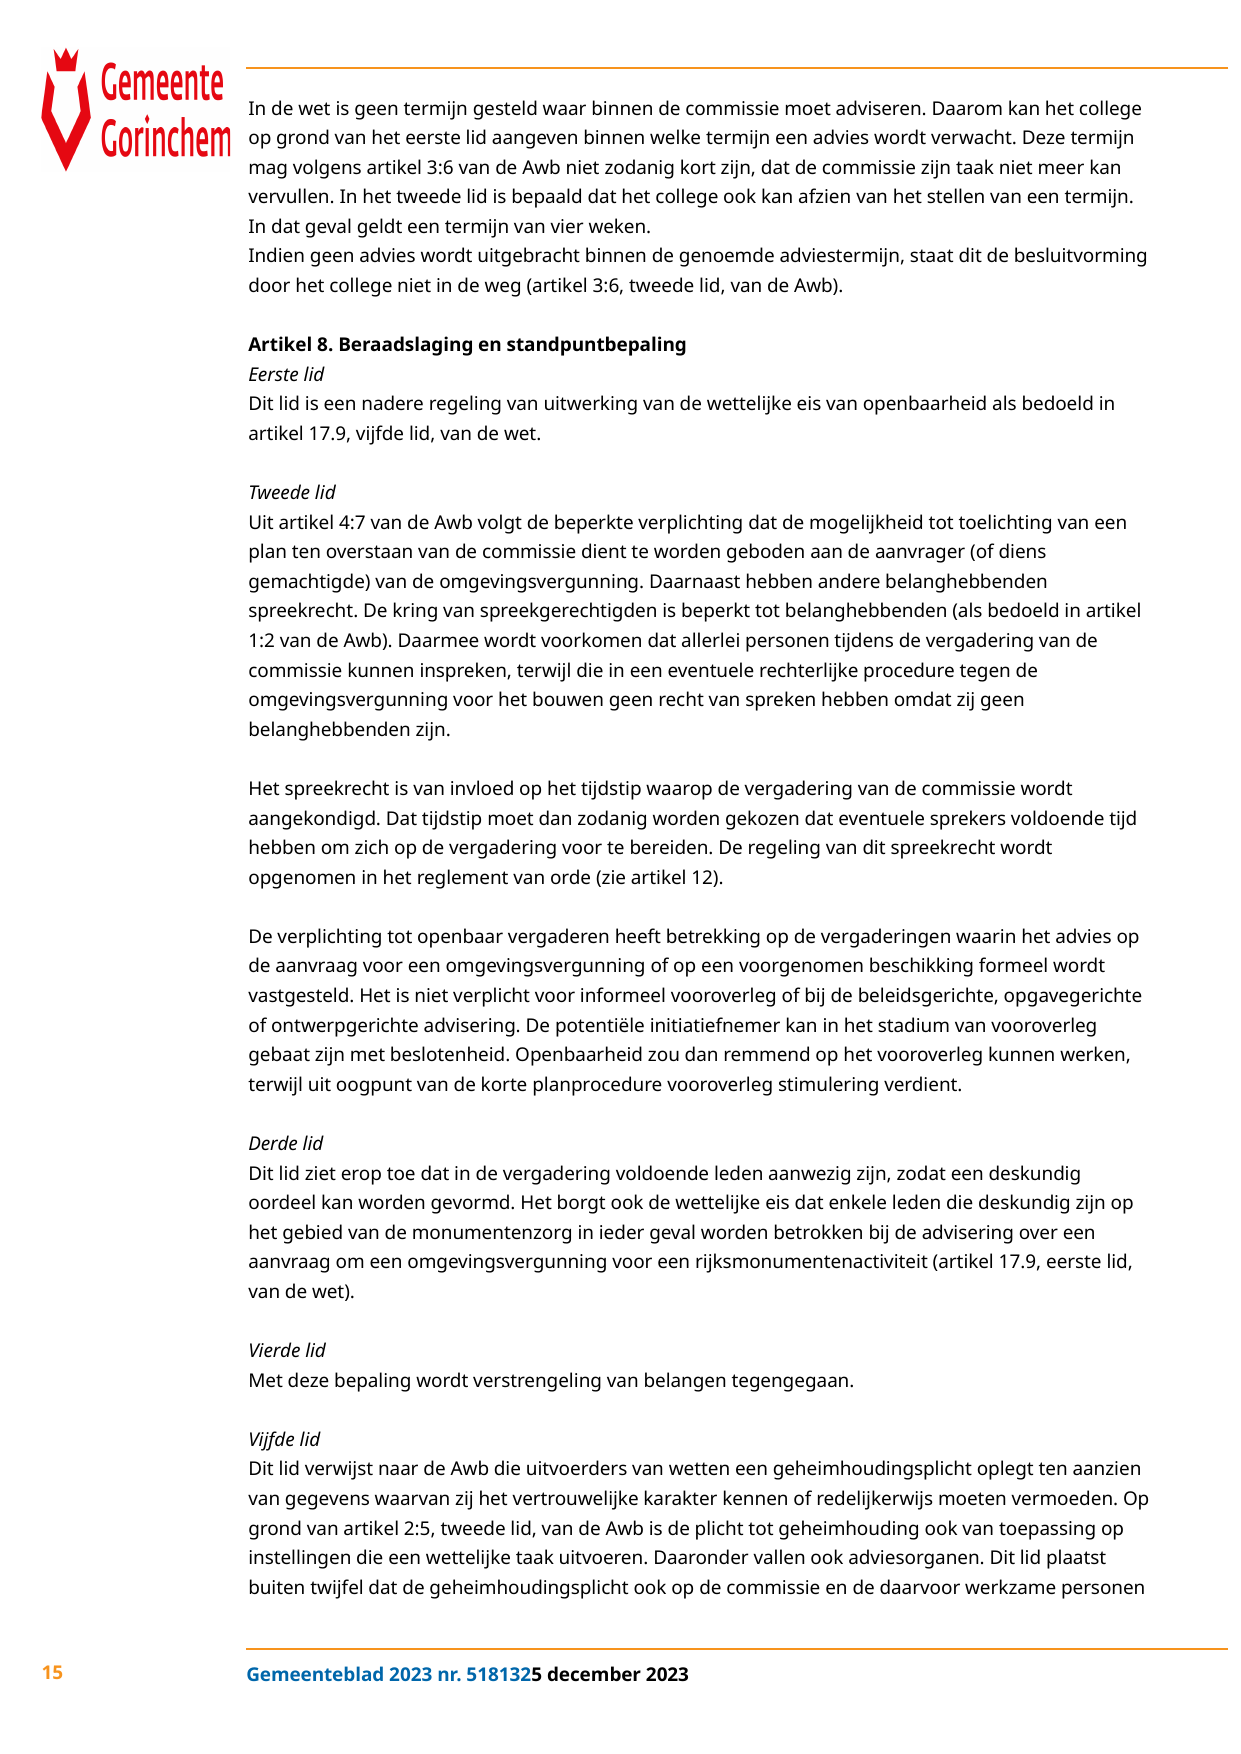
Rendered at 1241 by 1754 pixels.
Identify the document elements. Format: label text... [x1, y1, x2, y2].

text Tweede lid [248, 479, 1152, 505]
text Dit lid ziet erop toe dat in de vergadering voldoende leden aanwezig zijn, zodat een deskundig oordeel kan worden gevormd. Het borgt ook de wettelijke eis dat enkele leden die deskundig zijn op het gebied van de monumentenzorg in ieder geval worden betrokken bij de advisering over een aanvraag om een omgevingsvergunning voor een rijksmonumentenactiviteit (artikel 17.9, eerste lid, van de wet). [248, 1160, 1152, 1304]
text Vijfde lid [248, 1426, 1152, 1452]
text In de wet is geen termijn gesteld waar binnen de commissie moet adviseren. Daarom kan het college op grond van het eerste lid aangeven binnen welke termijn een advies wordt verwacht. Deze termijn mag volgens artikel 3:6 van de Awb niet zodanig kort zijn, dat de commissie zijn taak niet meer kan vervullen. In het tweede lid is bepaald dat het college ook kan afzien van het stellen van een termijn. In dat geval geldt een termijn van vier weken. [248, 95, 1152, 239]
text Vierde lid [248, 1337, 1152, 1363]
text Met deze bepaling wordt verstrengeling van belangen tegengegaan. [248, 1367, 1152, 1393]
text Eerste lid [248, 361, 1152, 387]
picture [41, 47, 231, 172]
text Dit lid is een nadere regeling van uitwerking van de wettelijke eis van openbaarheid als bedoeld in artikel 17.9, vijfde lid, van de wet. [248, 391, 1152, 446]
text Dit lid verwijst naar de Awb die uitvoerders van wetten een geheimhoudingsplicht oplegt ten aanzien van gegevens waarvan zij het vertrouwelijke karakter kennen of redelijkerwijs moeten vermoeden. Op grond van artikel 2:5, tweede lid, van de Awb is de plicht tot geheimhouding ook van toepassing op instellingen die een wettelijke taak uitvoeren. Daaronder vallen ook adviesorganen. Dit lid plaatst buiten twijfel dat de geheimhoudingsplicht ook op de commissie en de daarvoor werkzame personen [248, 1456, 1152, 1600]
text Artikel 8. Beraadslaging en standpuntbepaling [248, 331, 1152, 357]
text Derde lid [248, 1130, 1152, 1156]
text De verplichting tot openbaar vergaderen heeft betrekking op de vergaderingen waarin het advies op de aanvraag voor een omgevingsvergunning of op een voorgenomen beschikking formeel wordt vastgesteld. Het is niet verplicht voor informeel vooroverleg of bij de beleidsgerichte, opgavegerichte of ontwerpgerichte advisering. De potentiële initiatiefnemer kan in het stadium van vooroverleg gebaat zijn met beslotenheid. Openbaarheid zou dan remmend op het vooroverleg kunnen werken, terwijl uit oogpunt van de korte planprocedure vooroverleg stimulering verdient. [248, 923, 1152, 1097]
text Indien geen advies wordt uitgebracht binnen de genoemde adviestermijn, staat dit de besluitvorming door het college niet in de weg (artikel 3:6, tweede lid, van de Awb). [248, 243, 1152, 298]
text Uit artikel 4:7 van de Awb volgt de beperkte verplichting dat de mogelijkheid tot toelichting van een plan ten overstaan van de commissie dient te worden geboden aan de aanvrager (of diens gemachtigde) van de omgevingsvergunning. Daarnaast hebben andere belanghebbenden spreekrecht. De kring van spreekgerechtigden is beperkt tot belanghebbenden (als bedoeld in artikel 1:2 van de Awb). Daarmee wordt voorkomen dat allerlei personen tijdens de vergadering van de commissie kunnen inspreken, terwijl die in een eventuele rechterlijke procedure tegen de omgevingsvergunning voor het bouwen geen recht van spreken hebben omdat zij geen belanghebbenden zijn. [248, 509, 1152, 742]
text Het spreekrecht is van invloed op het tijdstip waarop de vergadering van de commissie wordt aangekondigd. Dat tijdstip moet dan zodanig worden gekozen dat eventuele sprekers voldoende tijd hebben om zich op de vergadering voor te bereiden. De regeling van dit spreekrecht wordt opgenomen in het reglement van orde (zie artikel 12). [248, 775, 1152, 890]
